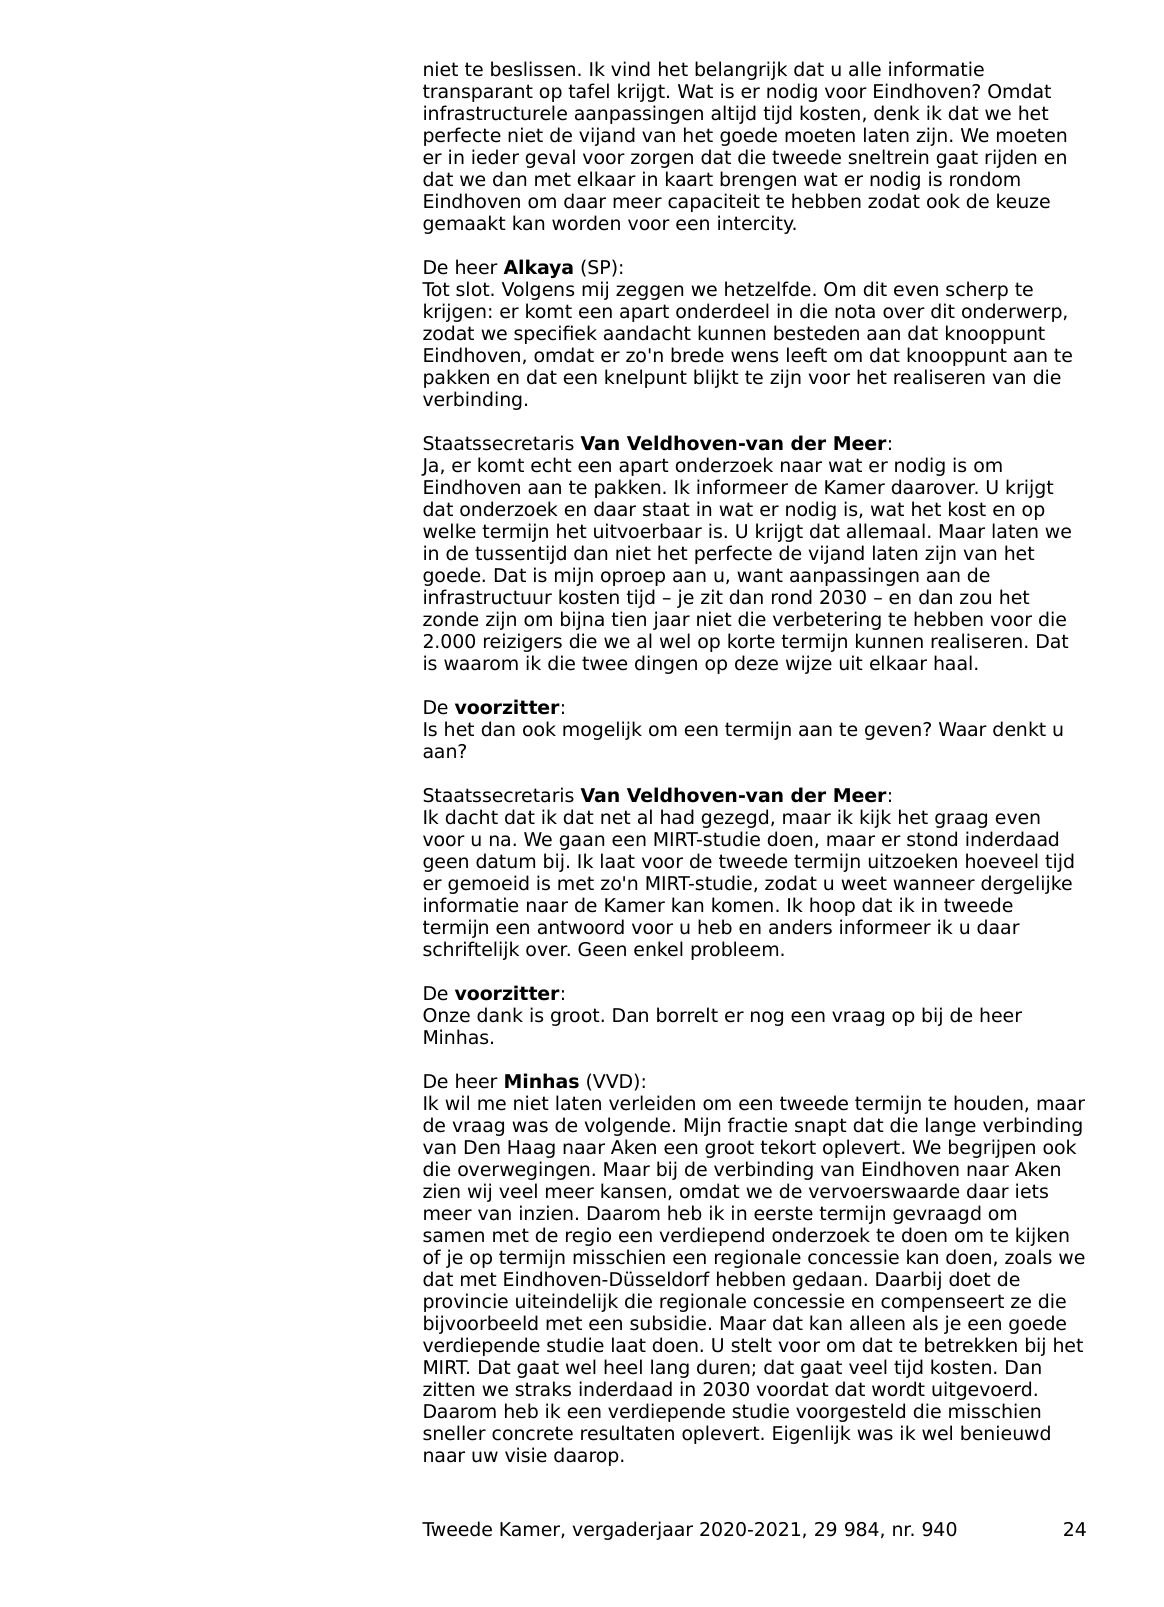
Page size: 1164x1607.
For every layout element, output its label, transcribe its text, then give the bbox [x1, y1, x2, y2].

text De heer Alkaya (SP): [422, 257, 1087, 279]
text Ja, er komt echt een apart onderzoek naar wat er nodig is om Eindhoven aan te pakken. Ik informeer de Kamer daarover. U krijgt dat onderzoek en daar staat in wat er nodig is, wat het kost en op welke termijn het uitvoerbaar is. U krijgt dat allemaal. Maar laten we in de tussentijd dan niet het perfecte de vijand laten zijn van het goede. Dat is mijn oproep aan u, want aanpassingen aan de infrastructuur kosten tijd – je zit dan rond 2030 – en dan zou het zonde zijn om bijna tien jaar niet die verbetering te hebben voor die 2.000 reizigers die we al wel op korte termijn kunnen realiseren. Dat is waarom ik die twee dingen op deze wijze uit elkaar haal. [422, 455, 1087, 675]
text De voorzitter: [422, 983, 1087, 1005]
text Onze dank is groot. Dan borrelt er nog een vraag op bij de heer Minhas. [422, 1005, 1087, 1049]
text Is het dan ook mogelijk om een termijn aan te geven? Waar denkt u aan? [422, 719, 1087, 763]
text De voorzitter: [422, 697, 1087, 719]
text Staatssecretaris Van Veldhoven-van der Meer: [422, 433, 1087, 455]
text De heer Minhas (VVD): [422, 1071, 1087, 1093]
text Ik dacht dat ik dat net al had gezegd, maar ik kijk het graag even voor u na. We gaan een MIRT-studie doen, maar er stond inderdaad geen datum bij. Ik laat voor de tweede termijn uitzoeken hoeveel tijd er gemoeid is met zo'n MIRT-studie, zodat u weet wanneer dergelijke informatie naar de Kamer kan komen. Ik hoop dat ik in tweede termijn een antwoord voor u heb en anders informeer ik u daar schriftelijk over. Geen enkel probleem. [422, 807, 1087, 961]
text niet te beslissen. Ik vind het belangrijk dat u alle informatie transparant op tafel krijgt. Wat is er nodig voor Eindhoven? Omdat infrastructurele aanpassingen altijd tijd kosten, denk ik dat we het perfecte niet de vijand van het goede moeten laten zijn. We moeten er in ieder geval voor zorgen dat die tweede sneltrein gaat rijden en dat we dan met elkaar in kaart brengen wat er nodig is rondom Eindhoven om daar meer capaciteit te hebben zodat ook de keuze gemaakt kan worden voor een intercity. [422, 59, 1087, 235]
text Tot slot. Volgens mij zeggen we hetzelfde. Om dit even scherp te krijgen: er komt een apart onderdeel in die nota over dit onderwerp, zodat we specifiek aandacht kunnen besteden aan dat knooppunt Eindhoven, omdat er zo'n brede wens leeft om dat knooppunt aan te pakken en dat een knelpunt blijkt te zijn voor het realiseren van die verbinding. [422, 279, 1087, 411]
text Staatssecretaris Van Veldhoven-van der Meer: [422, 785, 1087, 807]
text Ik wil me niet laten verleiden om een tweede termijn te houden, maar de vraag was de volgende. Mijn fractie snapt dat die lange verbinding van Den Haag naar Aken een groot tekort oplevert. We begrijpen ook die overwegingen. Maar bij de verbinding van Eindhoven naar Aken zien wij veel meer kansen, omdat we de vervoerswaarde daar iets meer van inzien. Daarom heb ik in eerste termijn gevraagd om samen met de regio een verdiepend onderzoek te doen om te kijken of je op termijn misschien een regionale concessie kan doen, zoals we dat met Eindhoven-Düsseldorf hebben gedaan. Daarbij doet de provincie uiteindelijk die regionale concessie en compenseert ze die bijvoorbeeld met een subsidie. Maar dat kan alleen als je een goede verdiepende studie laat doen. U stelt voor om dat te betrekken bij het MIRT. Dat gaat wel heel lang duren; dat gaat veel tijd kosten. Dan zitten we straks inderdaad in 2030 voordat dat wordt uitgevoerd. Daarom heb ik een verdiepende studie voorgesteld die misschien sneller concrete resultaten oplevert. Eigenlijk was ik wel benieuwd naar uw visie daarop. [422, 1093, 1087, 1467]
